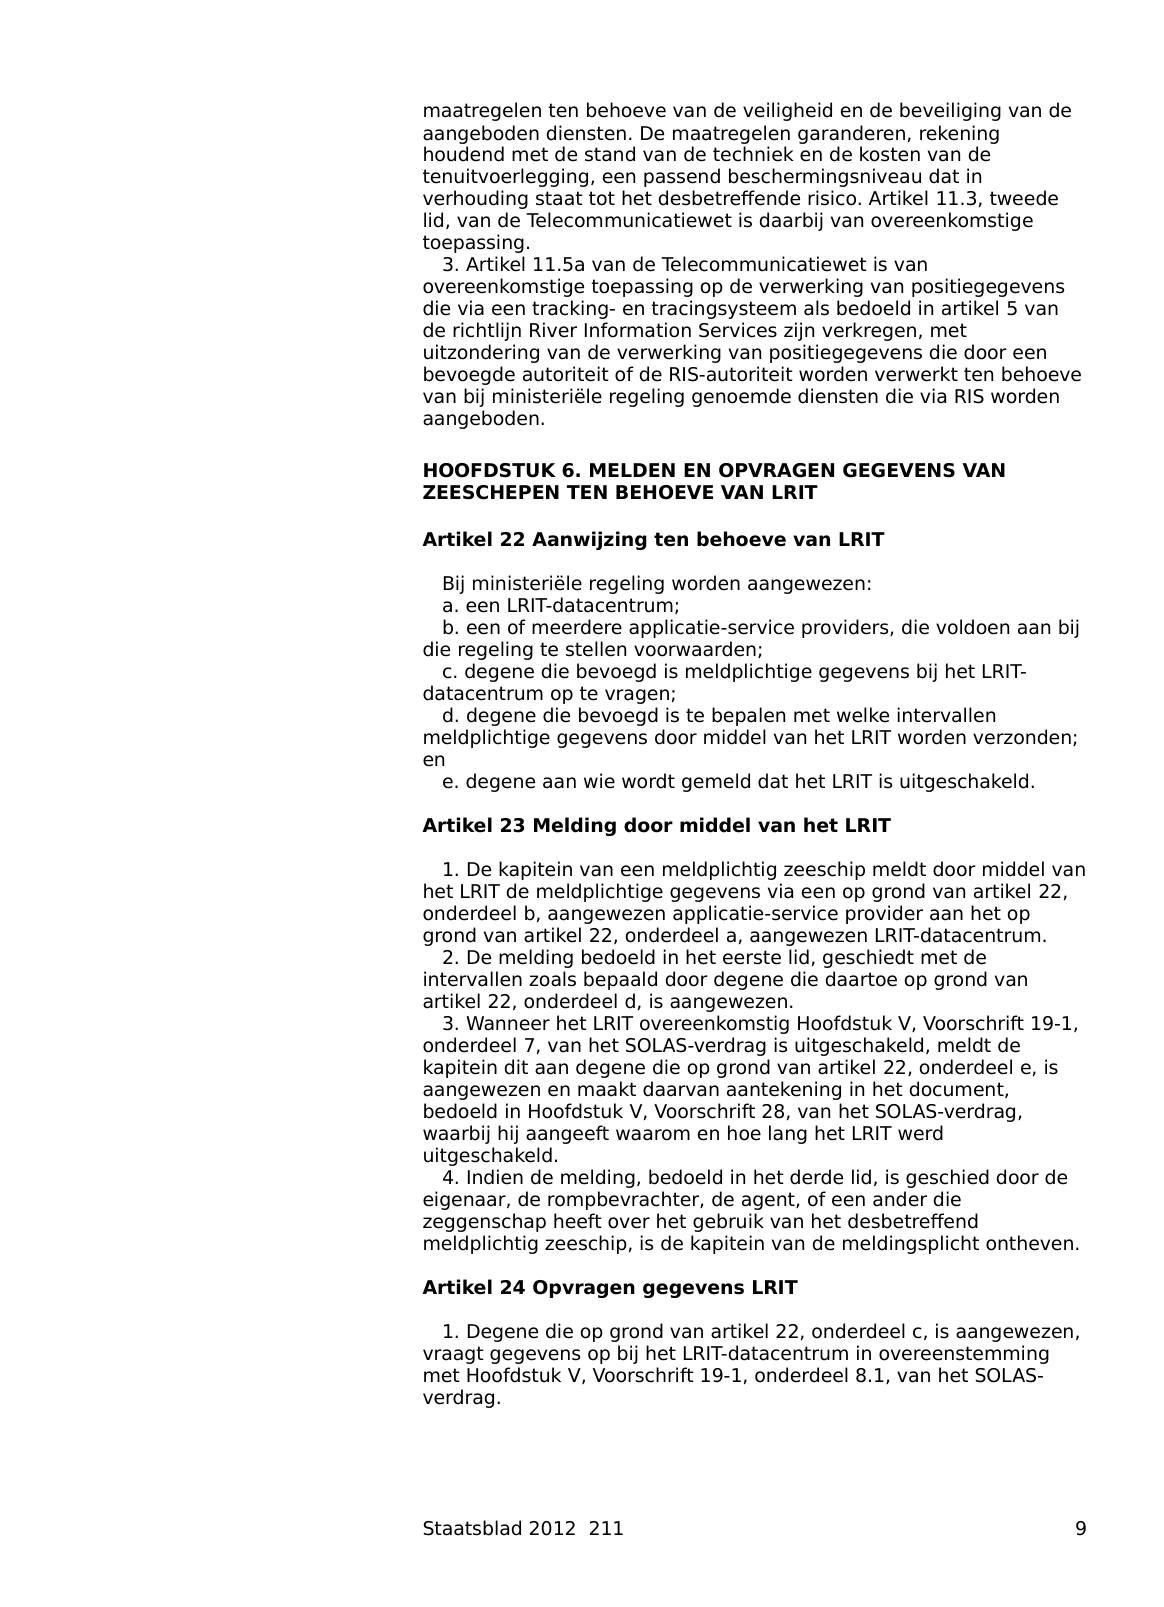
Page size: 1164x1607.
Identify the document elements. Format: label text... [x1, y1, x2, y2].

text 1. Degene die op grond van artikel 22, onderdeel c, is aangewezen, vraagt gegevens op bij het LRIT-datacentrum in overeenstemming met Hoofdstuk V, Voorschrift 19-1, onderdeel 8.1, van het SOLAS-verdrag. [422, 1321, 1087, 1409]
text d. degene die bevoegd is te bepalen met welke intervallen meldplichtige gegevens door middel van het LRIT worden verzonden; en [422, 705, 1087, 771]
text c. degene die bevoegd is meldplichtige gegevens bij het LRIT-datacentrum op te vragen; [422, 661, 1087, 705]
subtitle Artikel 22 Aanwijzing ten behoeve van LRIT [422, 529, 1087, 551]
text a. een LRIT-datacentrum; [422, 595, 1087, 617]
text e. degene aan wie wordt gemeld dat het LRIT is uitgeschakeld. [422, 771, 1087, 793]
text maatregelen ten behoeve van de veiligheid en de beveiliging van de aangeboden diensten. De maatregelen garanderen, rekening houdend met de stand van de techniek en de kosten van de tenuitvoerlegging, een passend beschermingsniveau dat in verhouding staat tot het desbetreffende risico. Artikel 11.3, tweede lid, van de Telecommunicatiewet is daarbij van overeenkomstige toepassing. [422, 100, 1087, 254]
subtitle Artikel 23 Melding door middel van het LRIT [422, 815, 1087, 837]
subtitle Artikel 24 Opvragen gegevens LRIT [422, 1277, 1087, 1299]
text 3. Wanneer het LRIT overeenkomstig Hoofdstuk V, Voorschrift 19-1, onderdeel 7, van het SOLAS-verdrag is uitgeschakeld, meldt de kapitein dit aan degene die op grond van artikel 22, onderdeel e, is aangewezen en maakt daarvan aantekening in het document, bedoeld in Hoofdstuk V, Voorschrift 28, van het SOLAS-verdrag, waarbij hij aangeeft waarom en hoe lang het LRIT werd uitgeschakeld. [422, 1013, 1087, 1167]
text 3. Artikel 11.5a van de Telecommunicatiewet is van overeenkomstige toepassing op de verwerking van positiegegevens die via een tracking- en tracingsysteem als bedoeld in artikel 5 van de richtlijn River Information Services zijn verkregen, met uitzondering van de verwerking van positiegegevens die door een bevoegde autoriteit of de RIS-autoriteit worden verwerkt ten behoeve van bij ministeriële regeling genoemde diensten die via RIS worden aangeboden. [422, 254, 1087, 430]
text 1. De kapitein van een meldplichtig zeeschip meldt door middel van het LRIT de meldplichtige gegevens via een op grond van artikel 22, onderdeel b, aangewezen applicatie-service provider aan het op grond van artikel 22, onderdeel a, aangewezen LRIT-datacentrum. [422, 859, 1087, 947]
text Bij ministeriële regeling worden aangewezen: [422, 573, 1087, 595]
subtitle HOOFDSTUK 6. MELDEN EN OPVRAGEN GEGEVENS VAN ZEESCHEPEN TEN BEHOEVE VAN LRIT [422, 460, 1087, 504]
text 4. Indien de melding, bedoeld in het derde lid, is geschied door de eigenaar, de rompbevrachter, de agent, of een ander die zeggenschap heeft over het gebruik van het desbetreffend meldplichtig zeeschip, is de kapitein van de meldingsplicht ontheven. [422, 1167, 1087, 1255]
text 2. De melding bedoeld in het eerste lid, geschiedt met de intervallen zoals bepaald door degene die daartoe op grond van artikel 22, onderdeel d, is aangewezen. [422, 947, 1087, 1013]
text b. een of meerdere applicatie-service providers, die voldoen aan bij die regeling te stellen voorwaarden; [422, 617, 1087, 661]
